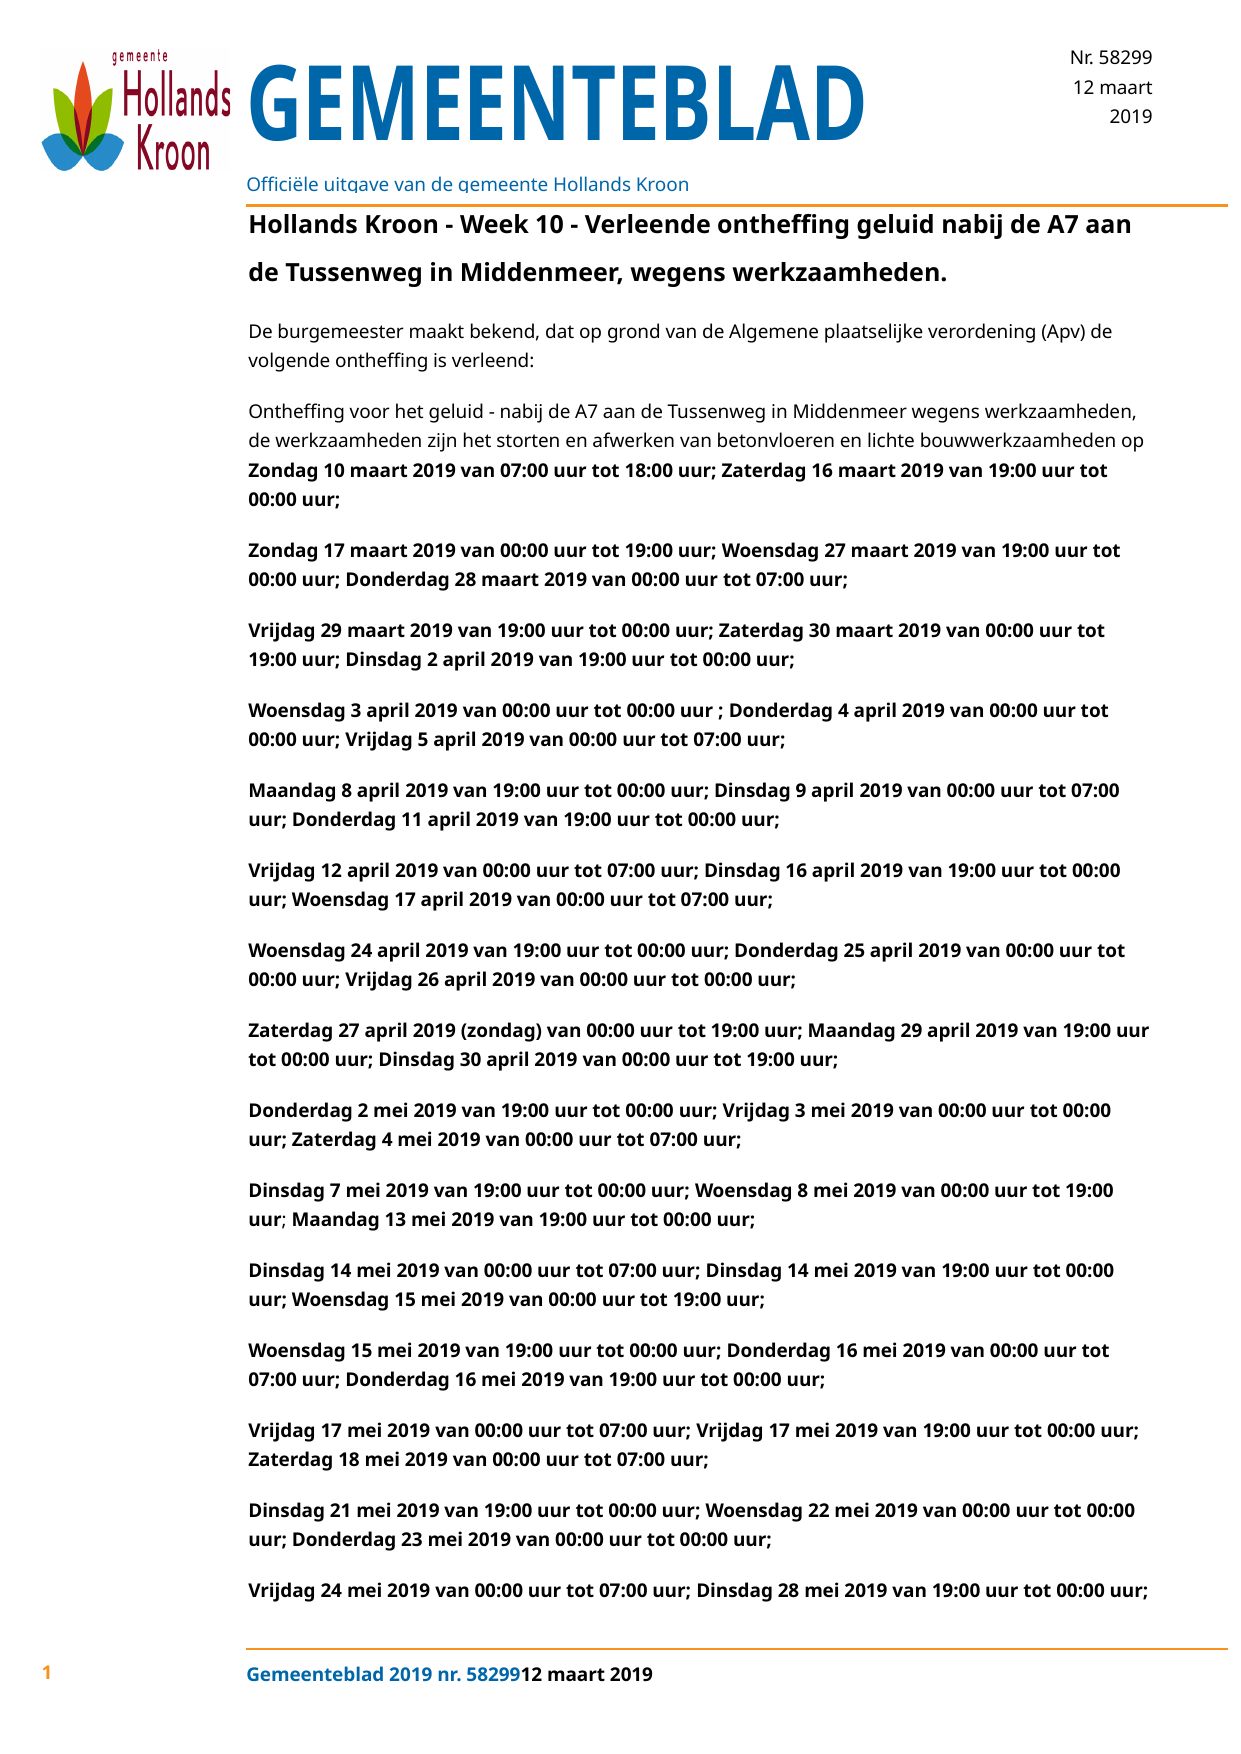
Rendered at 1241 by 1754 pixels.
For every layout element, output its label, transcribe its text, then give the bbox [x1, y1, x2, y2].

text Zaterdag 27 april 2019 (zondag) van 00:00 uur tot 19:00 uur; Maandag 29 april 2019 van 19:00 uur tot 00:00 uur; Dinsdag 30 april 2019 van 00:00 uur tot 19:00 uur; [248, 1017, 1152, 1072]
text Zondag 17 maart 2019 van 00:00 uur tot 19:00 uur; Woensdag 27 maart 2019 van 19:00 uur tot 00:00 uur; Donderdag 28 maart 2019 van 00:00 uur tot 07:00 uur; [248, 537, 1152, 592]
text Donderdag 2 mei 2019 van 19:00 uur tot 00:00 uur; Vrijdag 3 mei 2019 van 00:00 uur tot 00:00 uur; Zaterdag 4 mei 2019 van 00:00 uur tot 07:00 uur; [248, 1097, 1152, 1152]
picture [41, 47, 231, 172]
text Vrijdag 12 april 2019 van 00:00 uur tot 07:00 uur; Dinsdag 16 april 2019 van 19:00 uur tot 00:00 uur; Woensdag 17 april 2019 van 00:00 uur tot 07:00 uur; [248, 857, 1152, 912]
text Woensdag 24 april 2019 van 19:00 uur tot 00:00 uur; Donderdag 25 april 2019 van 00:00 uur tot 00:00 uur; Vrijdag 26 april 2019 van 00:00 uur tot 00:00 uur; [248, 937, 1152, 992]
text Woensdag 3 april 2019 van 00:00 uur tot 00:00 uur ; Donderdag 4 april 2019 van 00:00 uur tot 00:00 uur; Vrijdag 5 april 2019 van 00:00 uur tot 07:00 uur; [248, 697, 1152, 752]
text De burgemeester maakt bekend, dat op grond van de Algemene plaatselijke verordening (Apv) de volgende ontheffing is verleend: [248, 318, 1152, 373]
text Woensdag 15 mei 2019 van 19:00 uur tot 00:00 uur; Donderdag 16 mei 2019 van 00:00 uur tot 07:00 uur; Donderdag 16 mei 2019 van 19:00 uur tot 00:00 uur; [248, 1337, 1152, 1392]
text Dinsdag 7 mei 2019 van 19:00 uur tot 00:00 uur; Woensdag 8 mei 2019 van 00:00 uur tot 19:00 uur; Maandag 13 mei 2019 van 19:00 uur tot 00:00 uur; [248, 1177, 1152, 1232]
text Vrijdag 29 maart 2019 van 19:00 uur tot 00:00 uur; Zaterdag 30 maart 2019 van 00:00 uur tot 19:00 uur; Dinsdag 2 april 2019 van 19:00 uur tot 00:00 uur; [248, 617, 1152, 672]
text Dinsdag 14 mei 2019 van 00:00 uur tot 07:00 uur; Dinsdag 14 mei 2019 van 19:00 uur tot 00:00 uur; Woensdag 15 mei 2019 van 00:00 uur tot 19:00 uur; [248, 1257, 1152, 1312]
text Ontheffing voor het geluid - nabij de A7 aan de Tussenweg in Middenmeer wegens werkzaamheden, de werkzaamheden zijn het storten en afwerken van betonvloeren en lichte bouwwerkzaamheden op Zondag 10 maart 2019 van 07:00 uur tot 18:00 uur; Zaterdag 16 maart 2019 van 19:00 uur tot 00:00 uur; [248, 398, 1152, 512]
text Dinsdag 21 mei 2019 van 19:00 uur tot 00:00 uur; Woensdag 22 mei 2019 van 00:00 uur tot 00:00 uur; Donderdag 23 mei 2019 van 00:00 uur tot 00:00 uur; [248, 1497, 1152, 1552]
text Vrijdag 17 mei 2019 van 00:00 uur tot 07:00 uur; Vrijdag 17 mei 2019 van 19:00 uur tot 00:00 uur; Zaterdag 18 mei 2019 van 00:00 uur tot 07:00 uur; [248, 1417, 1152, 1472]
text Vrijdag 24 mei 2019 van 00:00 uur tot 07:00 uur; Dinsdag 28 mei 2019 van 19:00 uur tot 00:00 uur; [248, 1577, 1152, 1603]
text Maandag 8 april 2019 van 19:00 uur tot 00:00 uur; Dinsdag 9 april 2019 van 00:00 uur tot 07:00 uur; Donderdag 11 april 2019 van 19:00 uur tot 00:00 uur; [248, 777, 1152, 832]
text Hollands Kroon - Week 10 - Verleende ontheffing geluid nabij de A7 aan de Tussenweg in Middenmeer, wegens werkzaamheden. [248, 207, 1152, 288]
